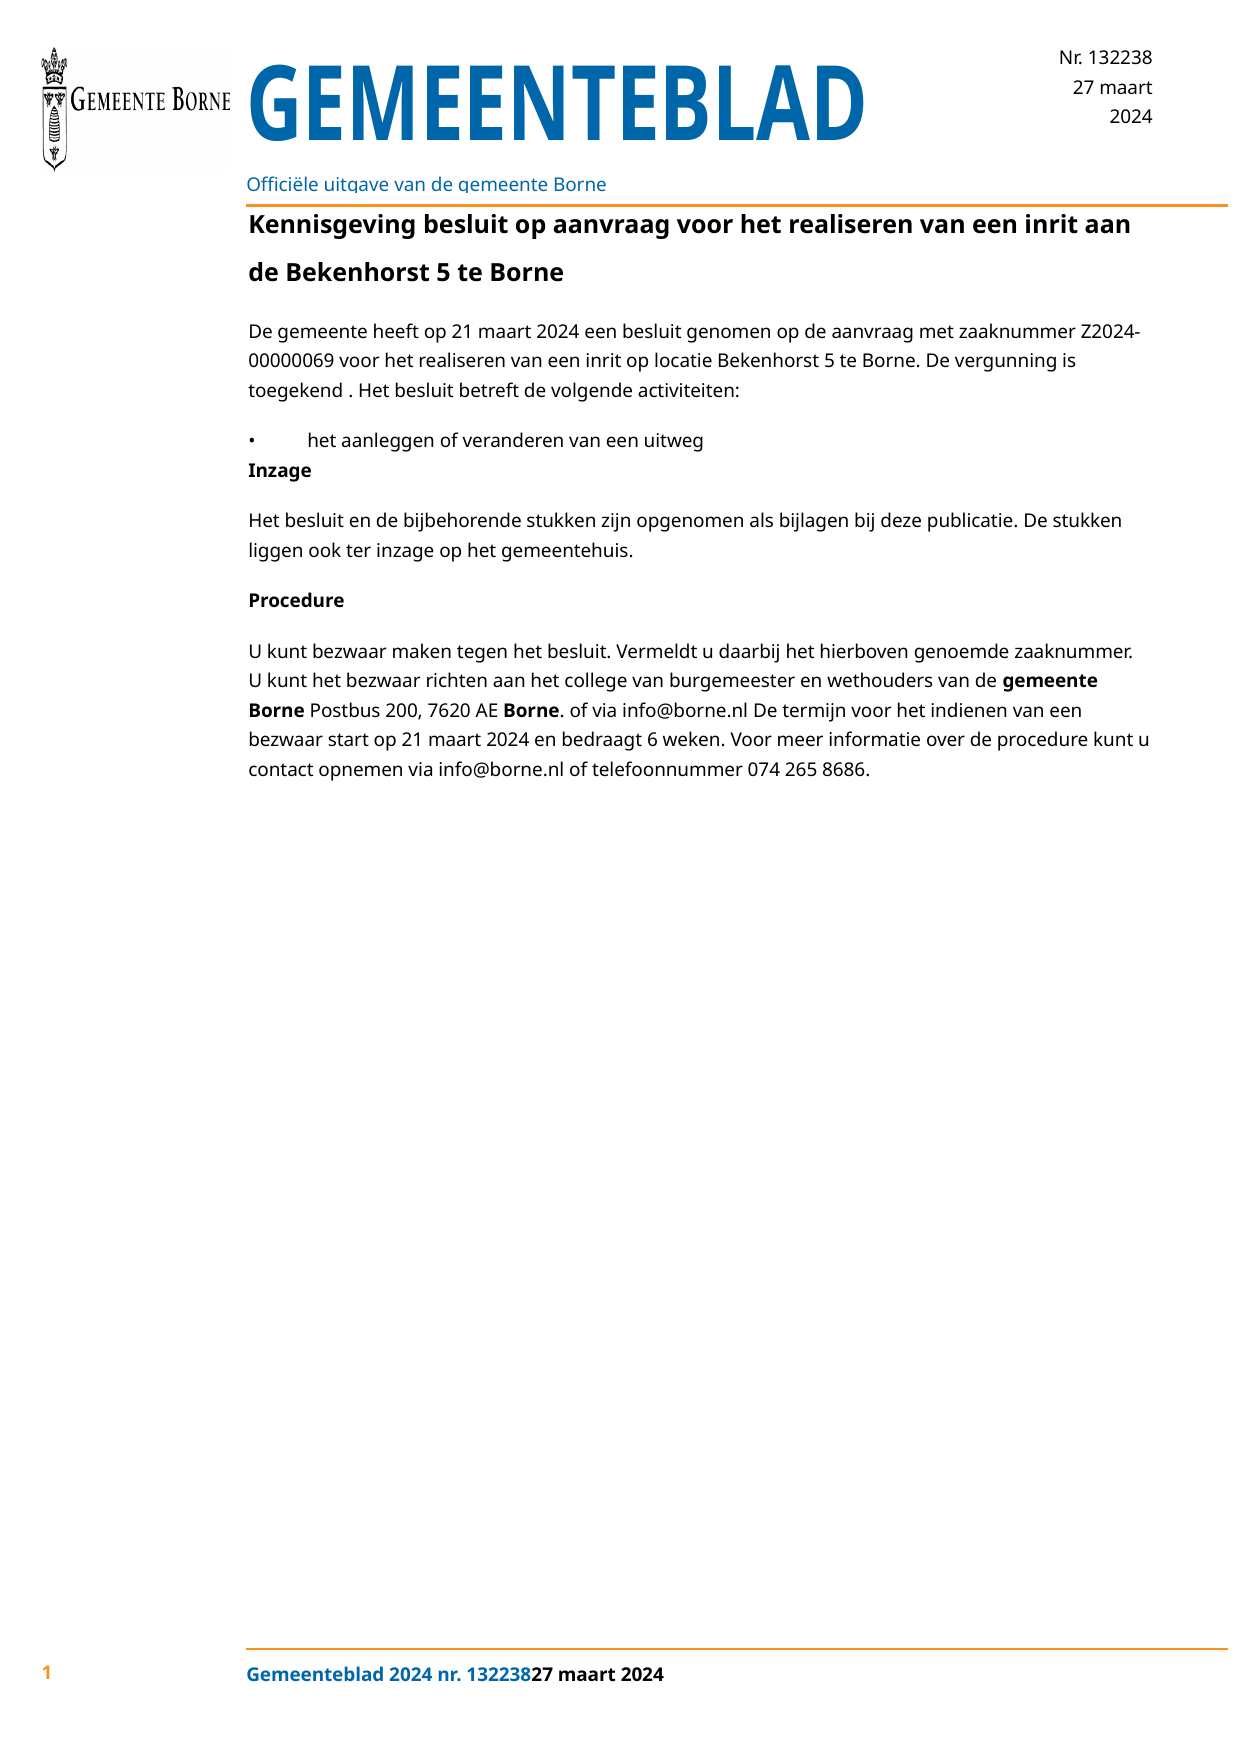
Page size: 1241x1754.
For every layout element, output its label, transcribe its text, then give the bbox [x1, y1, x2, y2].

text U kunt bezwaar maken tegen het besluit. Vermeldt u daarbij het hierboven genoemde zaaknummer. U kunt het bezwaar richten aan het college van burgemeester en wethouders van de gemeente Borne Postbus 200, 7620 AE Borne. of via info@borne.nl De termijn voor het indienen van een bezwaar start op 21 maart 2024 en bedraagt 6 weken. Voor meer informatie over de procedure kunt u contact opnemen via info@borne.nl of telefoonnummer 074 265 8686. [248, 638, 1152, 782]
text Kennisgeving besluit op aanvraag voor het realiseren van een inrit aan de Bekenhorst 5 te Borne [248, 207, 1152, 288]
text De gemeente heeft op 21 maart 2024 een besluit genomen op de aanvraag met zaaknummer Z2024-00000069 voor het realiseren van een inrit op locatie Bekenhorst 5 te Borne. De vergunning is toegekend . Het besluit betreft de volgende activiteiten: [248, 318, 1152, 403]
list het aanleggen of veranderen van een uitweg [248, 427, 1152, 453]
text Inzage [248, 457, 1152, 483]
picture [41, 47, 231, 172]
text Procedure [248, 587, 1152, 613]
text Het besluit en de bijbehorende stukken zijn opgenomen als bijlagen bij deze publicatie. De stukken liggen ook ter inzage op het gemeentehuis. [248, 507, 1152, 563]
